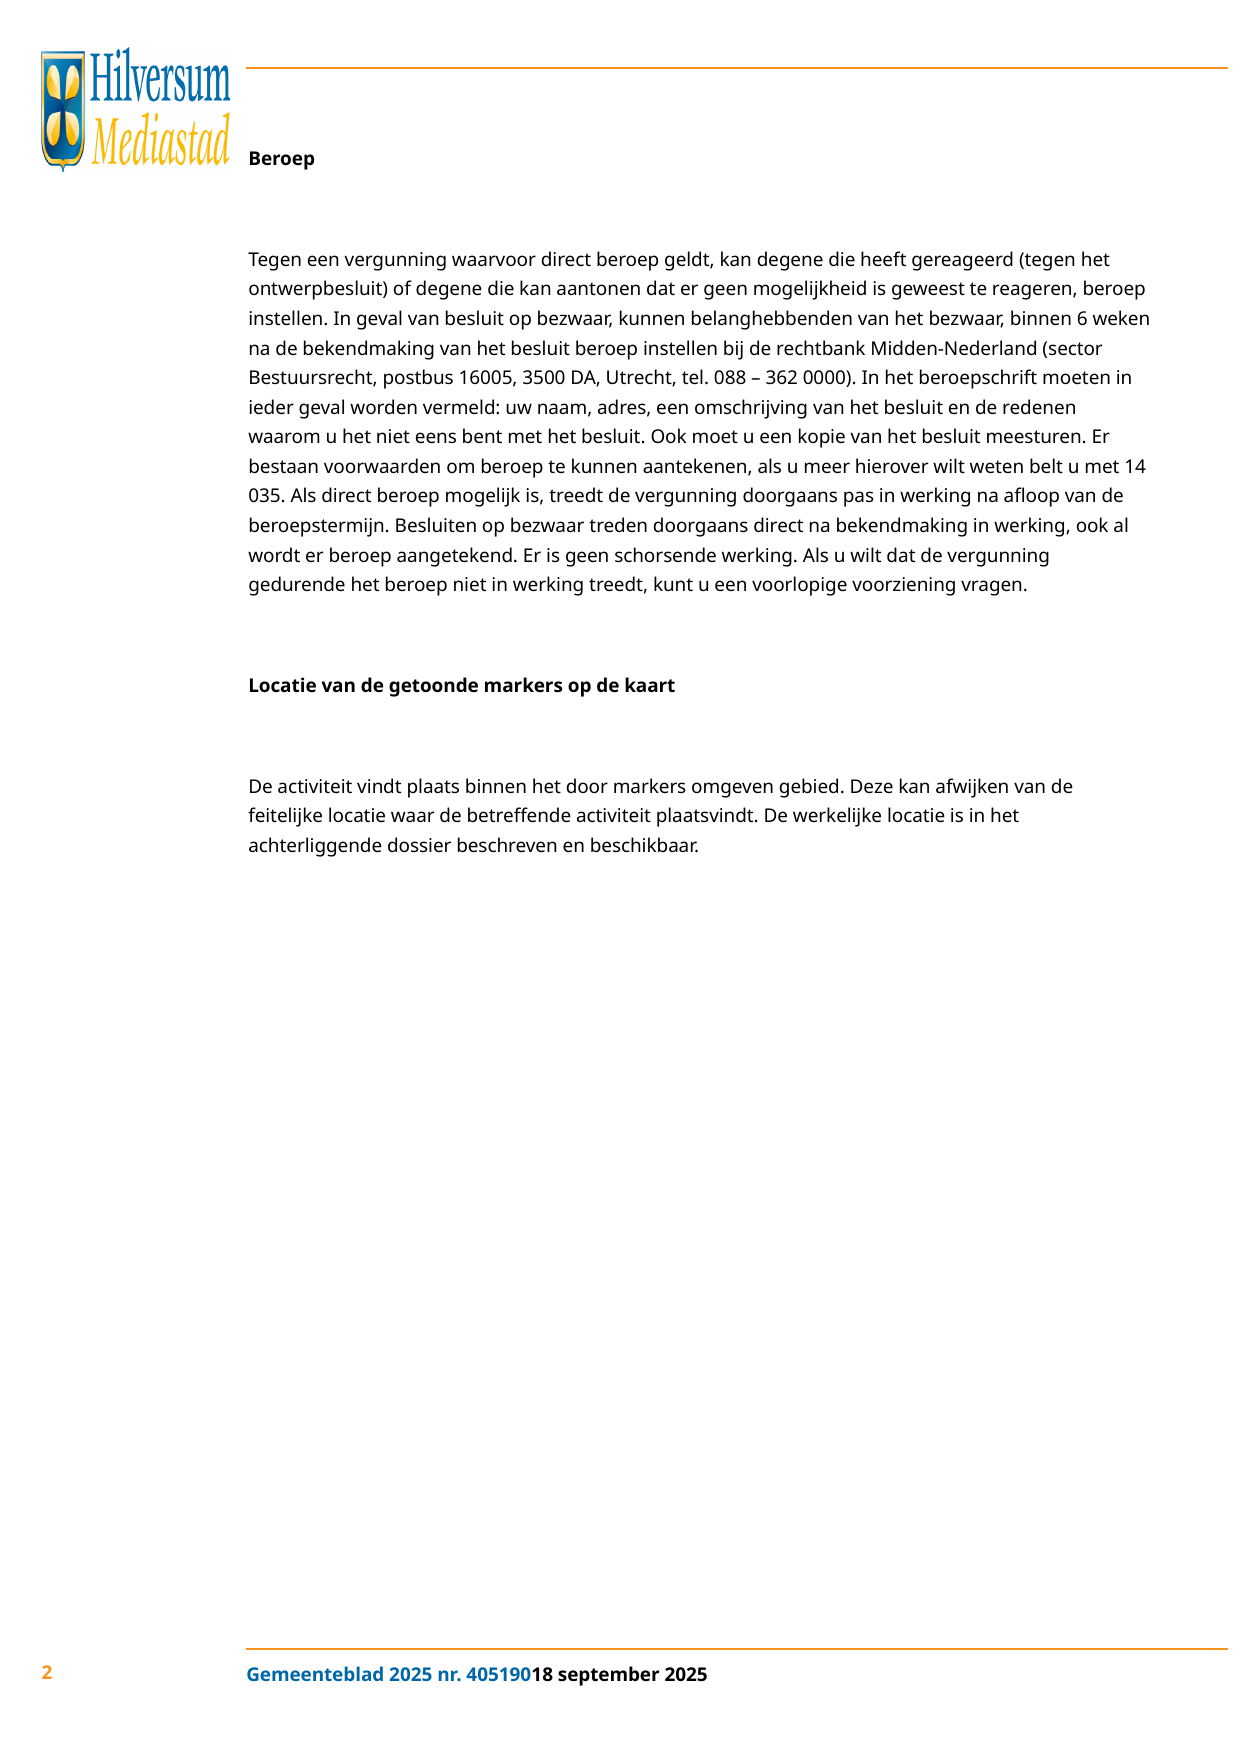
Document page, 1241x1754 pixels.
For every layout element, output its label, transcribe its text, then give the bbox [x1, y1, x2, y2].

text Locatie van de getoonde markers op de kaart [248, 672, 1152, 698]
text Tegen een vergunning waarvoor direct beroep geldt, kan degene die heeft gereageerd (tegen het ontwerpbesluit) of degene die kan aantonen dat er geen mogelijkheid is geweest te reageren, beroep instellen. In geval van besluit op bezwaar, kunnen belanghebbenden van het bezwaar, binnen 6 weken na de bekendmaking van het besluit beroep instellen bij de rechtbank Midden-Nederland (sector Bestuursrecht, postbus 16005, 3500 DA, Utrecht, tel. 088 – 362 0000). In het beroepschrift moeten in ieder geval worden vermeld: uw naam, adres, een omschrijving van het besluit en de redenen waarom u het niet eens bent met het besluit. Ook moet u een kopie van het besluit meesturen. Er bestaan voorwaarden om beroep te kunnen aantekenen, als u meer hierover wilt weten belt u met 14 035. Als direct beroep mogelijk is, treedt de vergunning doorgaans pas in werking na afloop van de beroepstermijn. Besluiten op bezwaar treden doorgaans direct na bekendmaking in werking, ook al wordt er beroep aangetekend. Er is geen schorsende werking. Als u wilt dat de vergunning gedurende het beroep niet in werking treedt, kunt u een voorlopige voorziening vragen. [248, 246, 1152, 597]
picture [41, 47, 231, 172]
text Beroep [248, 145, 1152, 171]
text De activiteit vindt plaats binnen het door markers omgeven gebied. Deze kan afwijken van de feitelijke locatie waar de betreffende activiteit plaatsvindt. De werkelijke locatie is in het achterliggende dossier beschreven en beschikbaar. [248, 773, 1152, 858]
